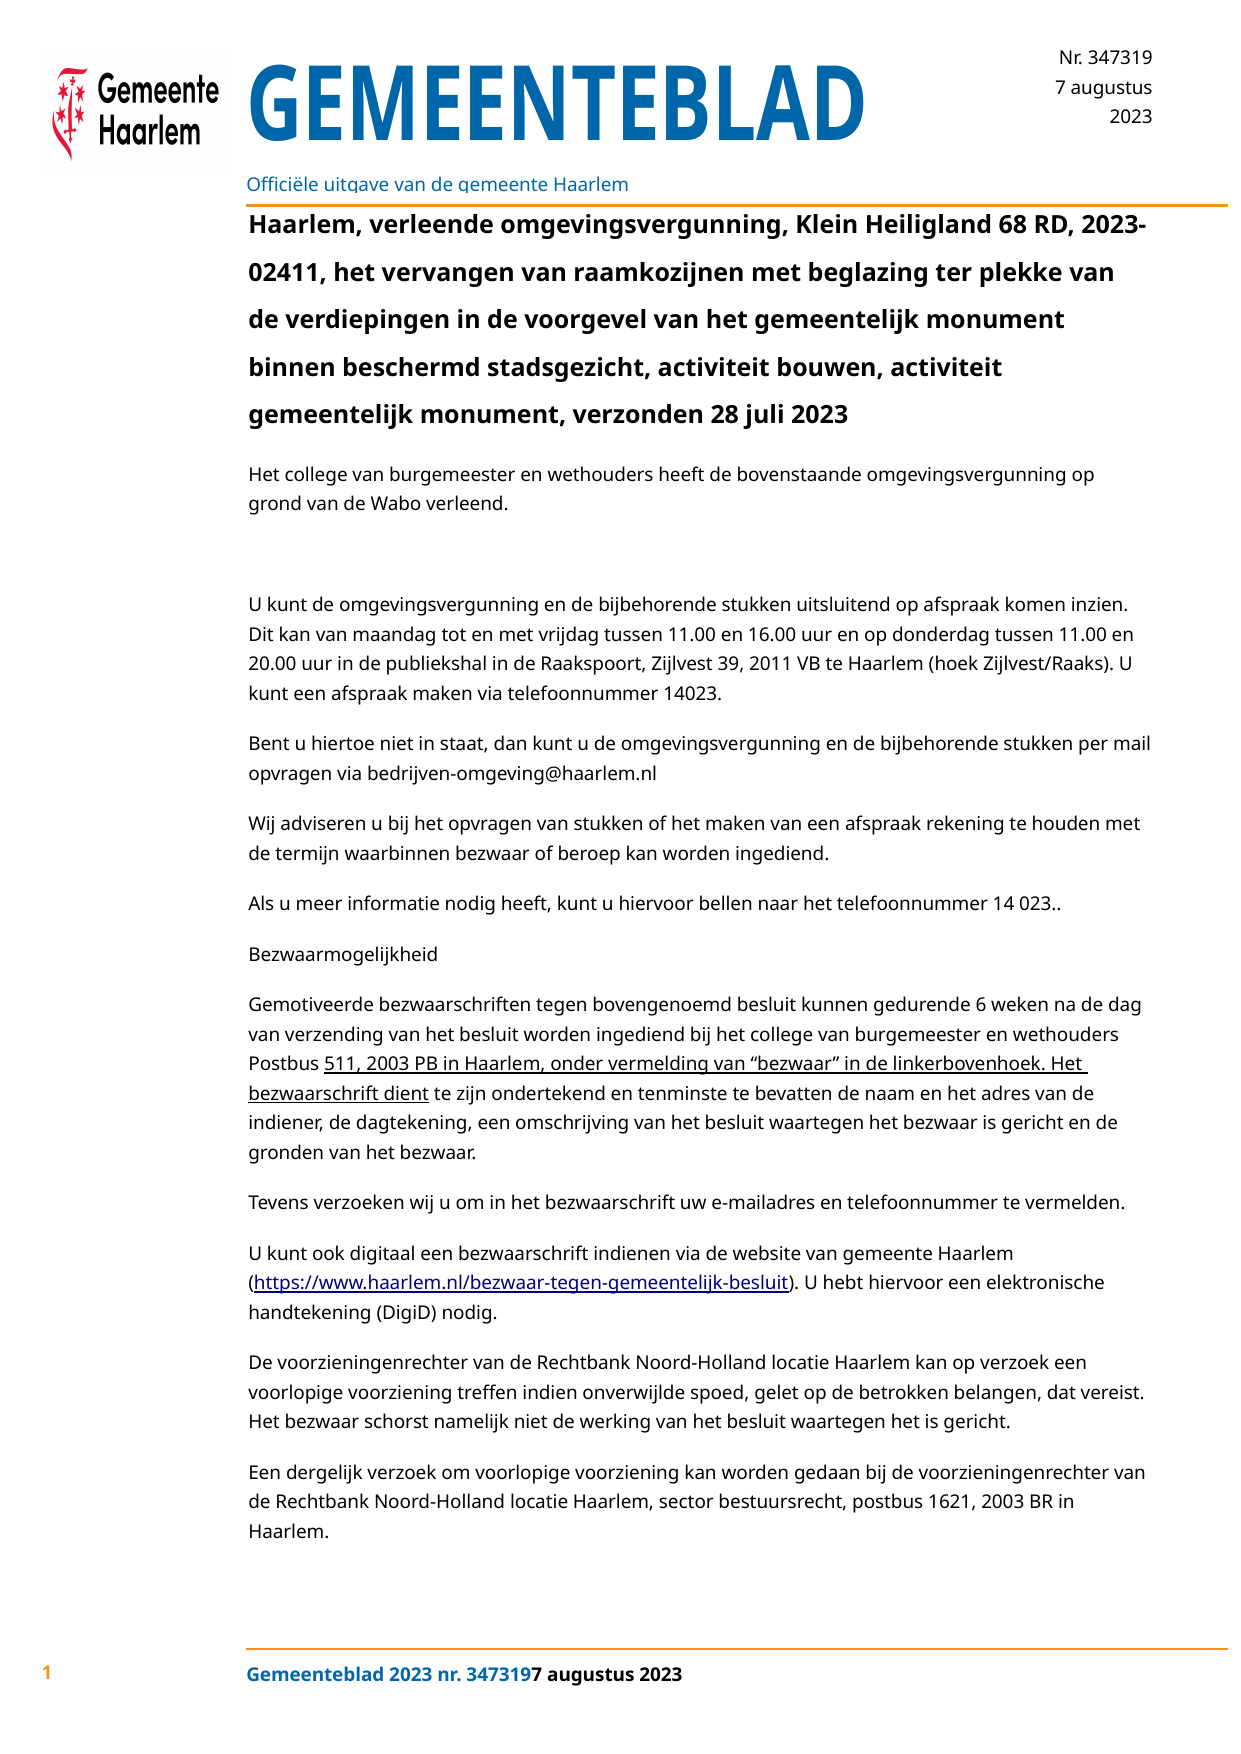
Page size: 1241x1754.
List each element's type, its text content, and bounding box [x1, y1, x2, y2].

text Wij adviseren u bij het opvragen van stukken of het maken van een afspraak rekening te houden met de termijn waarbinnen bezwaar of beroep kan worden ingediend. [248, 810, 1152, 866]
text Als u meer informatie nodig heeft, kunt u hiervoor bellen naar het telefoonnummer 14 023.. [248, 890, 1152, 916]
text Een dergelijk verzoek om voorlopige voorziening kan worden gedaan bij de voorzieningenrechter van de Rechtbank Noord-Holland locatie Haarlem, sector bestuursrecht, postbus 1621, 2003 BR in Haarlem. [248, 1459, 1152, 1544]
text Bezwaarmogelijkheid [248, 941, 1152, 966]
text Tevens verzoeken wij u om in het bezwaarschrift uw e-mailadres en telefoonnummer te vermelden. [248, 1189, 1152, 1215]
text Haarlem, verleende omgevingsvergunning, Klein Heiligland 68 RD, 2023-02411, het vervangen van raamkozijnen met beglazing ter plekke van de verdiepingen in de voorgevel van het gemeentelijk monument binnen beschermd stadsgezicht, activiteit bouwen, activiteit gemeentelijk monument, verzonden 28 juli 2023 [248, 207, 1152, 431]
picture [41, 47, 231, 172]
text U kunt ook digitaal een bezwaarschrift indienen via de website van gemeente Haarlem (https://www.haarlem.nl/bezwaar-tegen-gemeentelijk-besluit). U hebt hiervoor een elektronische handtekening (DigiD) nodig. [248, 1240, 1152, 1325]
text De voorzieningenrechter van de Rechtbank Noord-Holland locatie Haarlem kan op verzoek een voorlopige voorziening treffen indien onverwijlde spoed, gelet op de betrokken belangen, dat vereist. Het bezwaar schorst namelijk niet de werking van het besluit waartegen het is gericht. [248, 1349, 1152, 1434]
text Het college van burgemeester en wethouders heeft de bovenstaande omgevingsvergunning op grond van de Wabo verleend. [248, 461, 1152, 516]
text Bent u hiertoe niet in staat, dan kunt u de omgevingsvergunning en de bijbehorende stukken per mail opvragen via bedrijven-omgeving@haarlem.nl [248, 730, 1152, 786]
text U kunt de omgevingsvergunning en de bijbehorende stukken uitsluitend op afspraak komen inzien. Dit kan van maandag tot en met vrijdag tussen 11.00 en 16.00 uur en op donderdag tussen 11.00 en 20.00 uur in de publiekshal in de Raakspoort, Zijlvest 39, 2011 VB te Haarlem (hoek Zijlvest/Raaks). U kunt een afspraak maken via telefoonnummer 14023. [248, 591, 1152, 706]
text Gemotiveerde bezwaarschriften tegen bovengenoemd besluit kunnen gedurende 6 weken na de dag van verzending van het besluit worden ingediend bij het college van burgemeester en wethouders Postbus 511, 2003 PB in Haarlem, onder vermelding van “bezwaar” in de linkerbovenhoek. Het bezwaarschrift dient te zijn ondertekend en tenminste te bevatten de naam en het adres van de indiener, de dagtekening, een omschrijving van het besluit waartegen het bezwaar is gericht en de gronden van het bezwaar. [248, 991, 1152, 1165]
